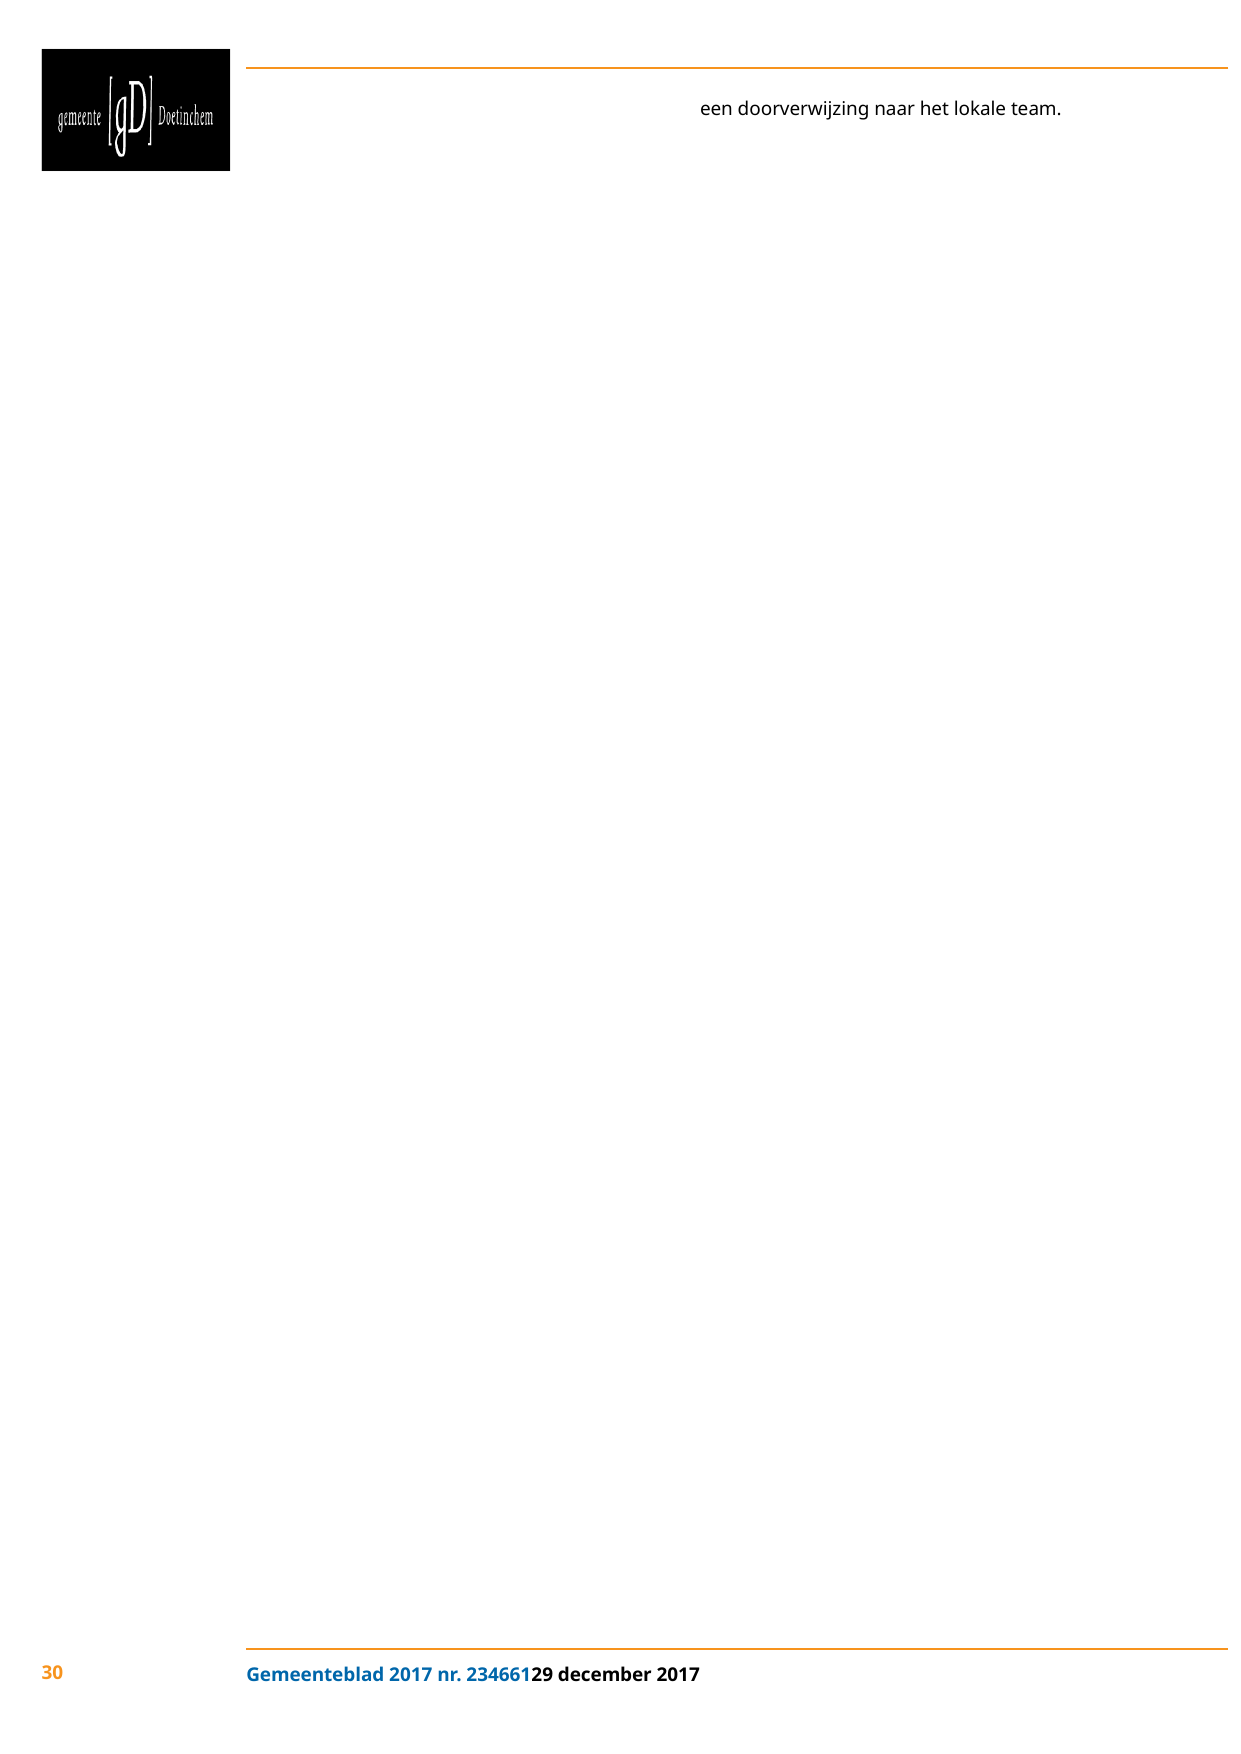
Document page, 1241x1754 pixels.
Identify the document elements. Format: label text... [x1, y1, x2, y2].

table_cell een doorverwijzing naar het lokale team. [700, 95, 1152, 121]
picture [41, 47, 231, 172]
table_cell [248, 95, 700, 121]
